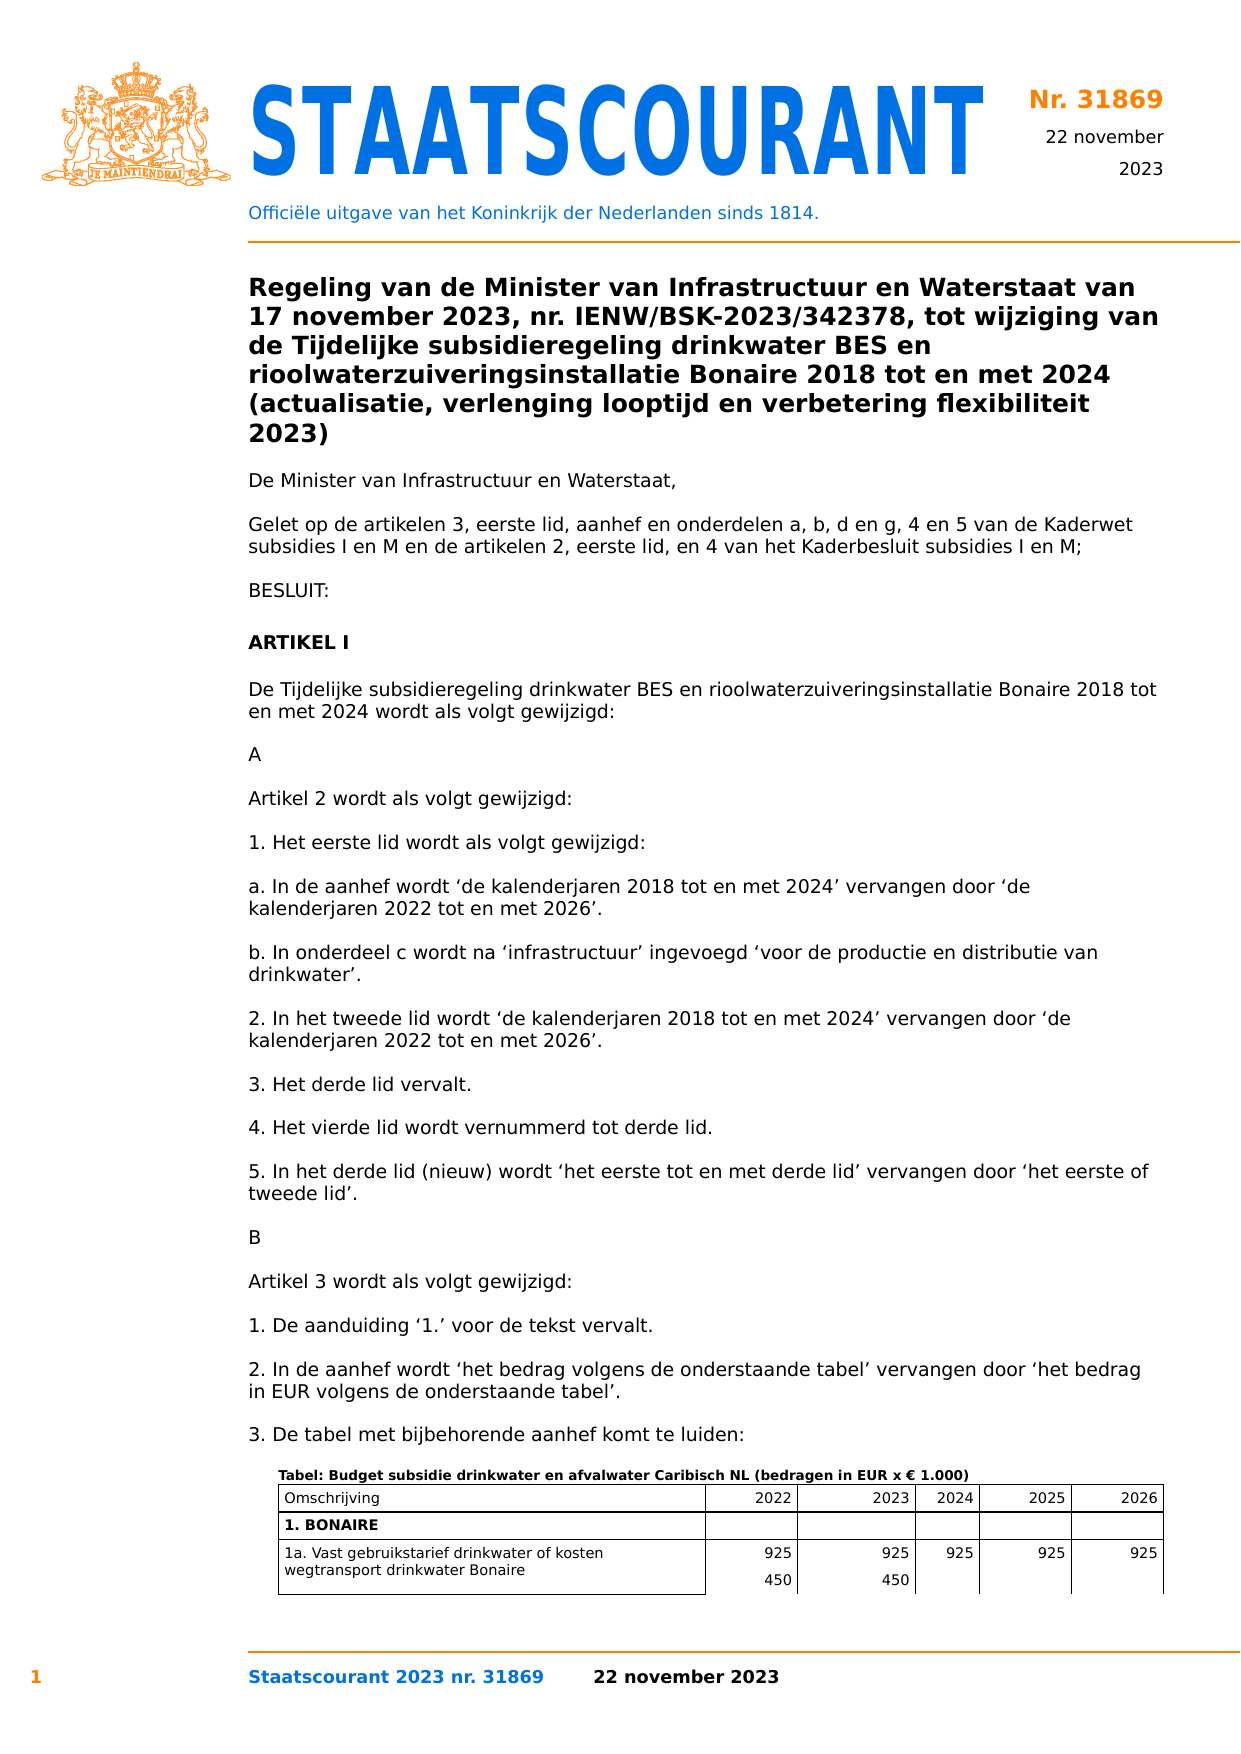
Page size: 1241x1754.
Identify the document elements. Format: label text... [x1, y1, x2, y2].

table_cell [1072, 1566, 1163, 1593]
text a. In de aanhef wordt ‘de kalenderjaren 2018 tot en met 2024’ vervangen door ‘de kalenderjaren 2022 tot en met 2026’. [248, 876, 1163, 920]
text 2. In de aanhef wordt ‘het bedrag volgens de onderstaande tabel’ vervangen door ‘het bedrag in EUR volgens de onderstaande tabel’. [248, 1358, 1163, 1402]
text 3. De tabel met bijbehorende aanhef komt te luiden: [248, 1424, 1163, 1446]
picture [41, 62, 231, 186]
subtitle ARTIKEL I [248, 632, 1163, 653]
subtitle Regeling van de Minister van Infrastructuur en Waterstaat van 17 november 2023, nr. IENW/BSK-2023/342378, tot wijziging van de Tijdelijke subsidieregeling drinkwater BES en rioolwaterzuiveringsinstallatie Bonaire 2018 tot en met 2024 (actualisatie, verlenging looptijd en verbetering flexibiliteit 2023) [248, 273, 1163, 448]
table_header Tabel: Budget subsidie drinkwater en afvalwater Caribisch NL (bedragen in EUR x € 1.000) [278, 1468, 1163, 1484]
text b. In onderdeel c wordt na ‘infrastructuur’ ingevoegd ‘voor de productie en distributie van drinkwater’. [248, 942, 1163, 986]
table_cell 2023 [998, 153, 1240, 203]
table_cell 1. BONAIRE [279, 1513, 705, 1539]
table_cell [916, 1566, 979, 1593]
table_cell 2026 [1072, 1485, 1163, 1511]
text Artikel 3 wordt als volgt gewijzigd: [248, 1271, 1163, 1293]
table_cell 925 [706, 1540, 797, 1566]
text 4. Het vierde lid wordt vernummerd tot derde lid. [248, 1117, 1163, 1139]
table_cell [916, 1513, 979, 1539]
table_cell 450 [798, 1566, 915, 1593]
text Artikel 2 wordt als volgt gewijzigd: [248, 788, 1163, 810]
text 2. In het tweede lid wordt ‘de kalenderjaren 2018 tot en met 2024’ vervangen door ‘de kalenderjaren 2022 tot en met 2026’. [248, 1008, 1163, 1052]
table_cell Omschrijving [279, 1485, 705, 1511]
table_cell Officiële uitgave van het Koninkrijk der Nederlanden sinds 1814. [248, 203, 1240, 241]
table_header [25, 62, 248, 241]
text Gelet op de artikelen 3, eerste lid, aanhef en onderdelen a, b, d en g, 4 en 5 van de Kaderwet subsidies I en M en de artikelen 2, eerste lid, en 4 van het Kaderbesluit subsidies I en M; [248, 514, 1163, 558]
text B [248, 1227, 1163, 1249]
table_cell 2023 [798, 1485, 915, 1511]
text BESLUIT: [248, 579, 1163, 602]
table_cell [706, 1513, 797, 1539]
text 1. Het eerste lid wordt als volgt gewijzigd: [248, 832, 1163, 854]
table_cell 22 november [998, 121, 1240, 153]
text A [248, 744, 1163, 766]
table_cell 925 [798, 1540, 915, 1566]
table_cell 925 [916, 1540, 979, 1566]
table_cell 2025 [980, 1485, 1071, 1511]
table_header STAATSCOURANT [248, 62, 998, 203]
text De Minister van Infrastructuur en Waterstaat, [248, 470, 1163, 492]
table_cell 450 [706, 1566, 797, 1593]
text 1. De aanduiding ‘1.’ voor de tekst vervalt. [248, 1315, 1163, 1337]
table_cell 925 [980, 1540, 1071, 1566]
text De Tijdelijke subsidieregeling drinkwater BES en rioolwaterzuiveringsinstallatie Bonaire 2018 tot en met 2024 wordt als volgt gewijzigd: [248, 678, 1163, 722]
text 5. In het derde lid (nieuw) wordt ‘het eerste tot en met derde lid’ vervangen door ‘het eerste of tweede lid’. [248, 1161, 1163, 1205]
table_cell 2022 [706, 1485, 797, 1511]
table_cell [980, 1513, 1071, 1539]
table_cell [1072, 1513, 1163, 1539]
table_cell [798, 1513, 915, 1539]
table_cell 925 [1072, 1540, 1163, 1566]
text 3. Het derde lid vervalt. [248, 1073, 1163, 1095]
table_cell 1a. Vast gebruikstarief drinkwater of kosten wegtransport drinkwater Bonaire [279, 1540, 705, 1593]
table_cell 2024 [916, 1485, 979, 1511]
table_header Nr. 31869 [998, 62, 1240, 121]
table_cell [980, 1566, 1071, 1593]
